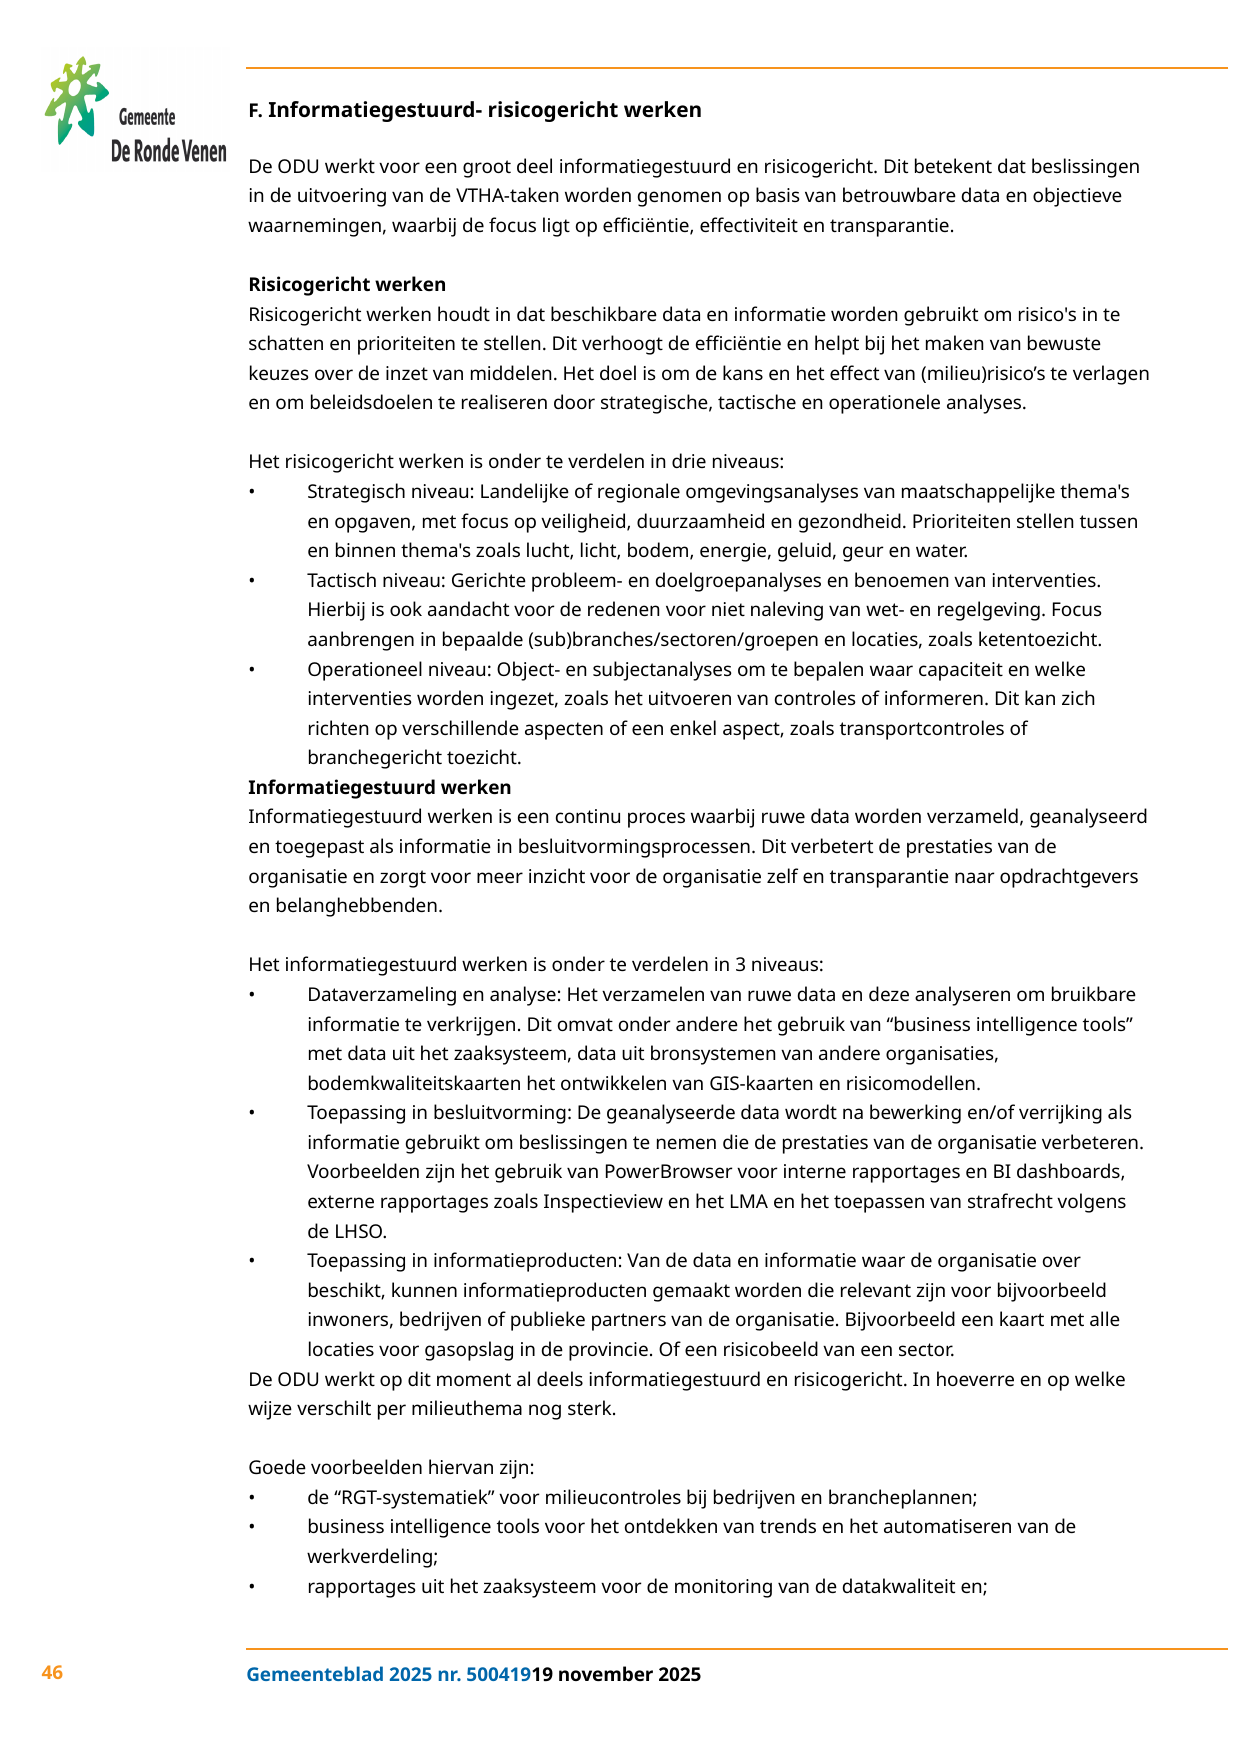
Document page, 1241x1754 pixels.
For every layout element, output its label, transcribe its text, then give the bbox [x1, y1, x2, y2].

list Dataverzameling en analyse: Het verzamelen van ruwe data en deze analyseren om bruikbare informatie te verkrijgen. Dit omvat onder andere het gebruik van “business intelligence tools” met data uit het zaaksysteem, data uit bronsystemen van andere organisaties, bodemkwaliteitskaarten het ontwikkelen van GIS-kaarten en risicomodellen. [248, 981, 1152, 1096]
list Tactisch niveau: Gerichte probleem- en doelgroepanalyses en benoemen van interventies. Hierbij is ook aandacht voor de redenen voor niet naleving van wet- en regelgeving. Focus aanbrengen in bepaalde (sub)branches/sectoren/groepen en locaties, zoals ketentoezicht. [248, 567, 1152, 652]
list de “RGT-systematiek” voor milieucontroles bij bedrijven en brancheplannen; [248, 1484, 1152, 1510]
text Risicogericht werken [248, 271, 1152, 297]
list business intelligence tools voor het ontdekken van trends en het automatiseren van de werkverdeling; [248, 1514, 1152, 1569]
text Goede voorbeelden hiervan zijn: [248, 1454, 1152, 1480]
list Toepassing in besluitvorming: De geanalyseerde data wordt na bewerking en/of verrijking als informatie gebruikt om beslissingen te nemen die de prestaties van de organisatie verbeteren. Voorbeelden zijn het gebruik van PowerBrowser voor interne rapportages en BI dashboards, externe rapportages zoals Inspectieview en het LMA en het toepassen van strafrecht volgens de LHSO. [248, 1099, 1152, 1244]
text Informatiegestuurd werken [248, 774, 1152, 800]
text Het risicogericht werken is onder te verdelen in drie niveaus: [248, 449, 1152, 474]
text Informatiegestuurd werken is een continu proces waarbij ruwe data worden verzameld, geanalyseerd en toegepast als informatie in besluitvormingsprocessen. Dit verbetert de prestaties van de organisatie en zorgt voor meer inzicht voor de organisatie zelf en transparantie naar opdrachtgevers en belanghebbenden. [248, 804, 1152, 918]
text Het informatiegestuurd werken is onder te verdelen in 3 niveaus: [248, 952, 1152, 977]
text Risicogericht werken houdt in dat beschikbare data en informatie worden gebruikt om risico's in te schatten en prioriteiten te stellen. Dit verhoogt de efficiëntie en helpt bij het maken van bewuste keuzes over de inzet van middelen. Het doel is om de kans en het effect van (milieu)risico’s te verlagen en om beleidsdoelen te realiseren door strategische, tactische en operationele analyses. [248, 301, 1152, 415]
list Toepassing in informatieproducten: Van de data en informatie waar de organisatie over beschikt, kunnen informatieproducten gemaakt worden die relevant zijn voor bijvoorbeeld inwoners, bedrijven of publieke partners van de organisatie. Bijvoorbeeld een kaart met alle locaties voor gasopslag in de provincie. Of een risicobeeld van een sector. [248, 1247, 1152, 1362]
picture [41, 47, 231, 172]
list Strategisch niveau: Landelijke of regionale omgevingsanalyses van maatschappelijke thema's en opgaven, met focus op veiligheid, duurzaamheid en gezondheid. Prioriteiten stellen tussen en binnen thema's zoals lucht, licht, bodem, energie, geluid, geur en water. [248, 478, 1152, 563]
text De ODU werkt op dit moment al deels informatiegestuurd en risicogericht. In hoeverre en op welke wijze verschilt per milieuthema nog sterk. [248, 1366, 1152, 1421]
list Operationeel niveau: Object- en subjectanalyses om te bepalen waar capaciteit en welke interventies worden ingezet, zoals het uitvoeren van controles of informeren. Dit kan zich richten op verschillende aspecten of een enkel aspect, zoals transportcontroles of branchegericht toezicht. [248, 656, 1152, 770]
text De ODU werkt voor een groot deel informatiegestuurd en risicogericht. Dit betekent dat beslissingen in de uitvoering van de VTHA-taken worden genomen op basis van betrouwbare data en objectieve waarnemingen, waarbij de focus ligt op efficiëntie, effectiviteit en transparantie. [248, 153, 1152, 238]
list rapportages uit het zaaksysteem voor de monitoring van de datakwaliteit en; [248, 1573, 1152, 1599]
text F. Informatiegestuurd- risicogericht werken [248, 95, 1152, 123]
